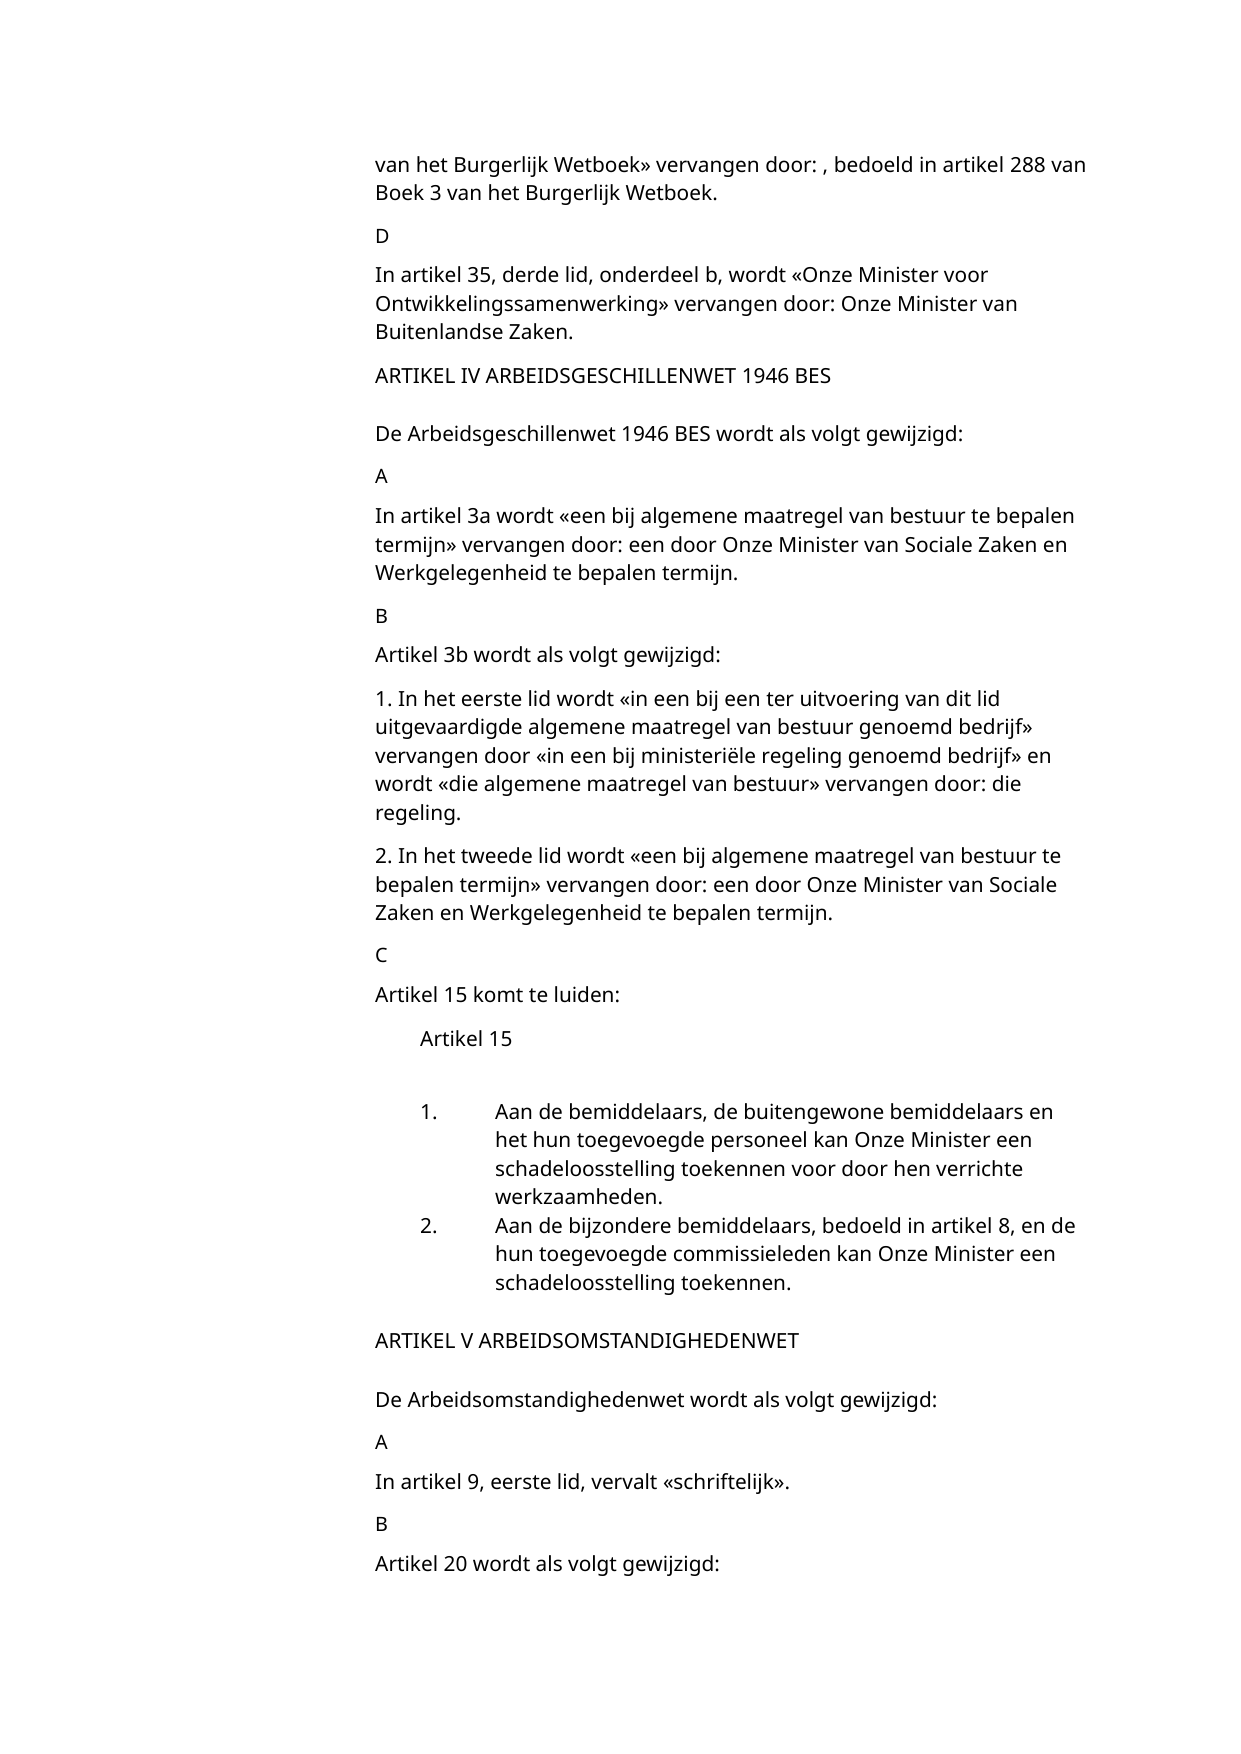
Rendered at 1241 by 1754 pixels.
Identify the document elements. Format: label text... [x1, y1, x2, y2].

text In artikel 3a wordt «een bij algemene maatregel van bestuur te bepalen termijn» vervangen door: een door Onze Minister van Sociale Zaken en Werkgelegenheid te bepalen termijn. [375, 502, 1090, 587]
text B [375, 1510, 1090, 1537]
subtitle ARTIKEL V ARBEIDSOMSTANDIGHEDENWET [375, 1326, 1090, 1355]
text In artikel 35, derde lid, onderdeel b, wordt «Onze Minister voor Ontwikkelingssamenwerking» vervangen door: Onze Minister van Buitenlandse Zaken. [375, 261, 1090, 346]
text De Arbeidsomstandighedenwet wordt als volgt gewijzigd: [375, 1385, 1090, 1413]
text 1. In het eerste lid wordt «in een bij een ter uitvoering van dit lid uitgevaardigde algemene maatregel van bestuur genoemd bedrijf» vervangen door «in een bij ministeriële regeling genoemd bedrijf» en wordt «die algemene maatregel van bestuur» vervangen door: die regeling. [375, 684, 1090, 826]
text D [375, 222, 1090, 249]
text B [375, 602, 1090, 629]
text Artikel 15 komt te luiden: [375, 980, 1090, 1009]
text Artikel 3b wordt als volgt gewijzigd: [375, 641, 1090, 669]
list Aan de bemiddelaars, de buitengewone bemiddelaars en het hun toegevoegde personeel kan Onze Minister een schadeloosstelling toekennen voor door hen verrichte werkzaamheden. [420, 1097, 1090, 1211]
subtitle Artikel 15 [420, 1024, 1090, 1052]
text A [375, 463, 1090, 490]
text De Arbeidsgeschillenwet 1946 BES wordt als volgt gewijzigd: [375, 419, 1090, 448]
subtitle ARTIKEL IV ARBEIDSGESCHILLENWET 1946 BES [375, 361, 1090, 389]
text van het Burgerlijk Wetboek» vervangen door: , bedoeld in artikel 288 van Boek 3 van het Burgerlijk Wetboek. [375, 150, 1090, 207]
text 2. In het tweede lid wordt «een bij algemene maatregel van bestuur te bepalen termijn» vervangen door: een door Onze Minister van Sociale Zaken en Werkgelegenheid te bepalen termijn. [375, 841, 1090, 927]
text In artikel 9, eerste lid, vervalt «schriftelijk». [375, 1467, 1090, 1495]
list Aan de bijzondere bemiddelaars, bedoeld in artikel 8, en de hun toegevoegde commissieleden kan Onze Minister een schadeloosstelling toekennen. [420, 1211, 1090, 1296]
text Artikel 20 wordt als volgt gewijzigd: [375, 1549, 1090, 1577]
text C [375, 942, 1090, 968]
text A [375, 1428, 1090, 1455]
